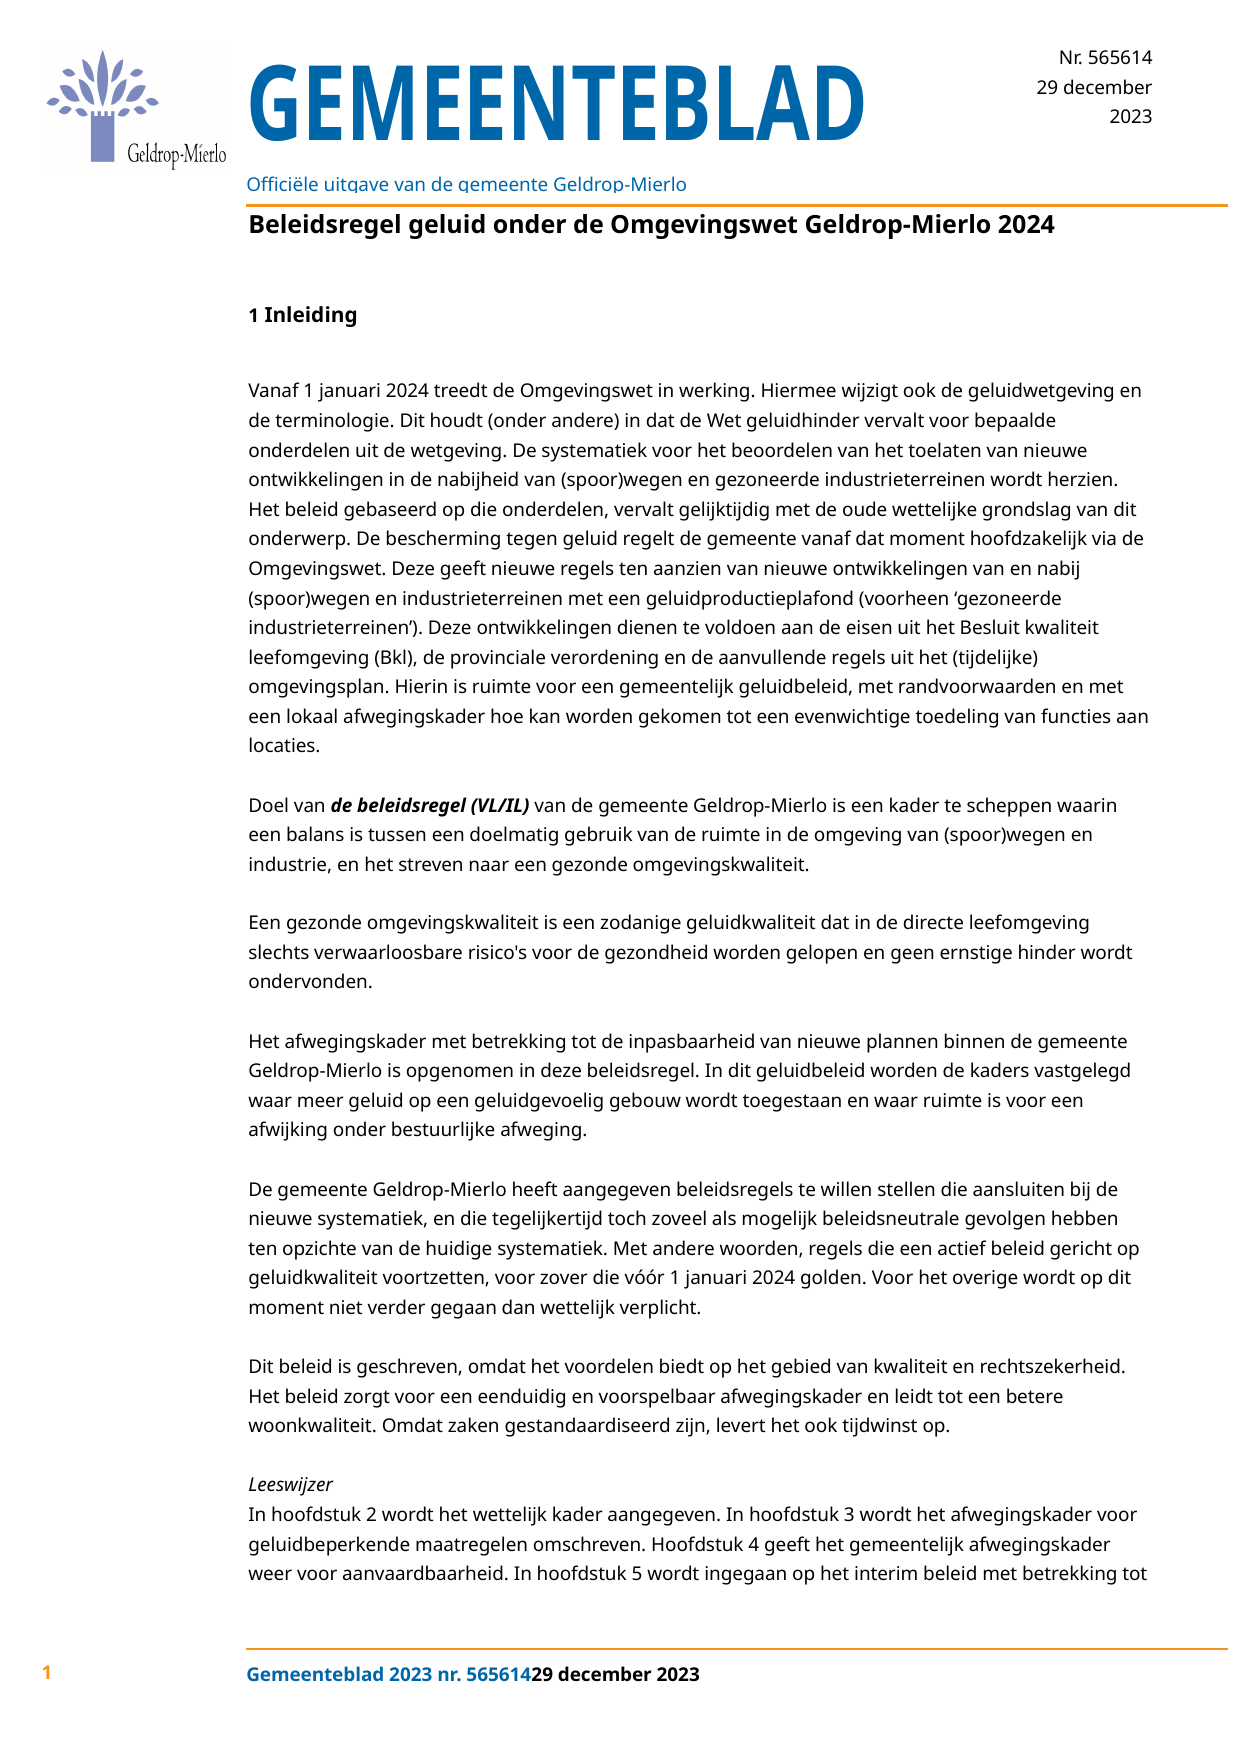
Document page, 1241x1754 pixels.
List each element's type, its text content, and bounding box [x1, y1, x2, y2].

text De gemeente Geldrop-Mierlo heeft aangegeven beleidsregels te willen stellen die aansluiten bij de nieuwe systematiek, en die tegelijkertijd toch zoveel als mogelijk beleidsneutrale gevolgen hebben ten opzichte van de huidige systematiek. Met andere woorden, regels die een actief beleid gericht op geluidkwaliteit voortzetten, voor zover die vóór 1 januari 2024 golden. Voor het overige wordt op dit moment niet verder gegaan dan wettelijk verplicht. [248, 1176, 1152, 1320]
text 1 Inleiding [248, 300, 1152, 328]
text Een gezonde omgevingskwaliteit is een zodanige geluidkwaliteit dat in de directe leefomgeving slechts verwaarloosbare risico's voor de gezondheid worden gelopen en geen ernstige hinder wordt ondervonden. [248, 909, 1152, 994]
text Het afwegingskader met betrekking tot de inpasbaarheid van nieuwe plannen binnen de gemeente Geldrop-Mierlo is opgenomen in deze beleidsregel. In dit geluidbeleid worden de kaders vastgelegd waar meer geluid op een geluidgevoelig gebouw wordt toegestaan en waar ruimte is voor een afwijking onder bestuurlijke afweging. [248, 1028, 1152, 1142]
text In hoofdstuk 2 wordt het wettelijk kader aangegeven. In hoofdstuk 3 wordt het afwegingskader voor geluidbeperkende maatregelen omschreven. Hoofdstuk 4 geeft het gemeentelijk afwegingskader weer voor aanvaardbaarheid. In hoofdstuk 5 wordt ingegaan op het interim beleid met betrekking tot [248, 1501, 1152, 1586]
text Vanaf 1 januari 2024 treedt de Omgevingswet in werking. Hiermee wijzigt ook de geluidwetgeving en de terminologie. Dit houdt (onder andere) in dat de Wet geluidhinder vervalt voor bepaalde onderdelen uit de wetgeving. De systematiek voor het beoordelen van het toelaten van nieuwe ontwikkelingen in de nabijheid van (spoor)wegen en gezoneerde industrieterreinen wordt herzien. Het beleid gebaseerd op die onderdelen, vervalt gelijktijdig met de oude wettelijke grondslag van dit onderwerp. De bescherming tegen geluid regelt de gemeente vanaf dat moment hoofdzakelijk via de Omgevingswet. Deze geeft nieuwe regels ten aanzien van nieuwe ontwikkelingen van en nabij (spoor)wegen en industrieterreinen met een geluidproductieplafond (voorheen ‘gezoneerde industrieterreinen’). Deze ontwikkelingen dienen te voldoen aan de eisen uit het Besluit kwaliteit leefomgeving (Bkl), de provinciale verordening en de aanvullende regels uit het (tijdelijke) omgevingsplan. Hierin is ruimte voor een gemeentelijk geluidbeleid, met randvoorwaarden en met een lokaal afwegingskader hoe kan worden gekomen tot een evenwichtige toedeling van functies aan locaties. [248, 378, 1152, 758]
table_header Doel van de beleidsregel (VL/IL) van de gemeente Geldrop-Mierlo is een kader te scheppen waarin een balans is tussen een doelmatig gebruik van de ruimte in de omgeving van (spoor)wegen en industrie, en het streven naar een gezonde omgevingskwaliteit. [248, 792, 1152, 877]
picture [41, 47, 231, 172]
text Beleidsregel geluid onder de Omgevingswet Geldrop-Mierlo 2024 [248, 207, 1152, 241]
text Leeswijzer [248, 1472, 1152, 1497]
text Dit beleid is geschreven, omdat het voordelen biedt op het gebied van kwaliteit en rechtszekerheid. Het beleid zorgt voor een eenduidig en voorspelbaar afwegingskader en leidt tot een betere woonkwaliteit. Omdat zaken gestandaardiseerd zijn, levert het ook tijdwinst op. [248, 1353, 1152, 1438]
